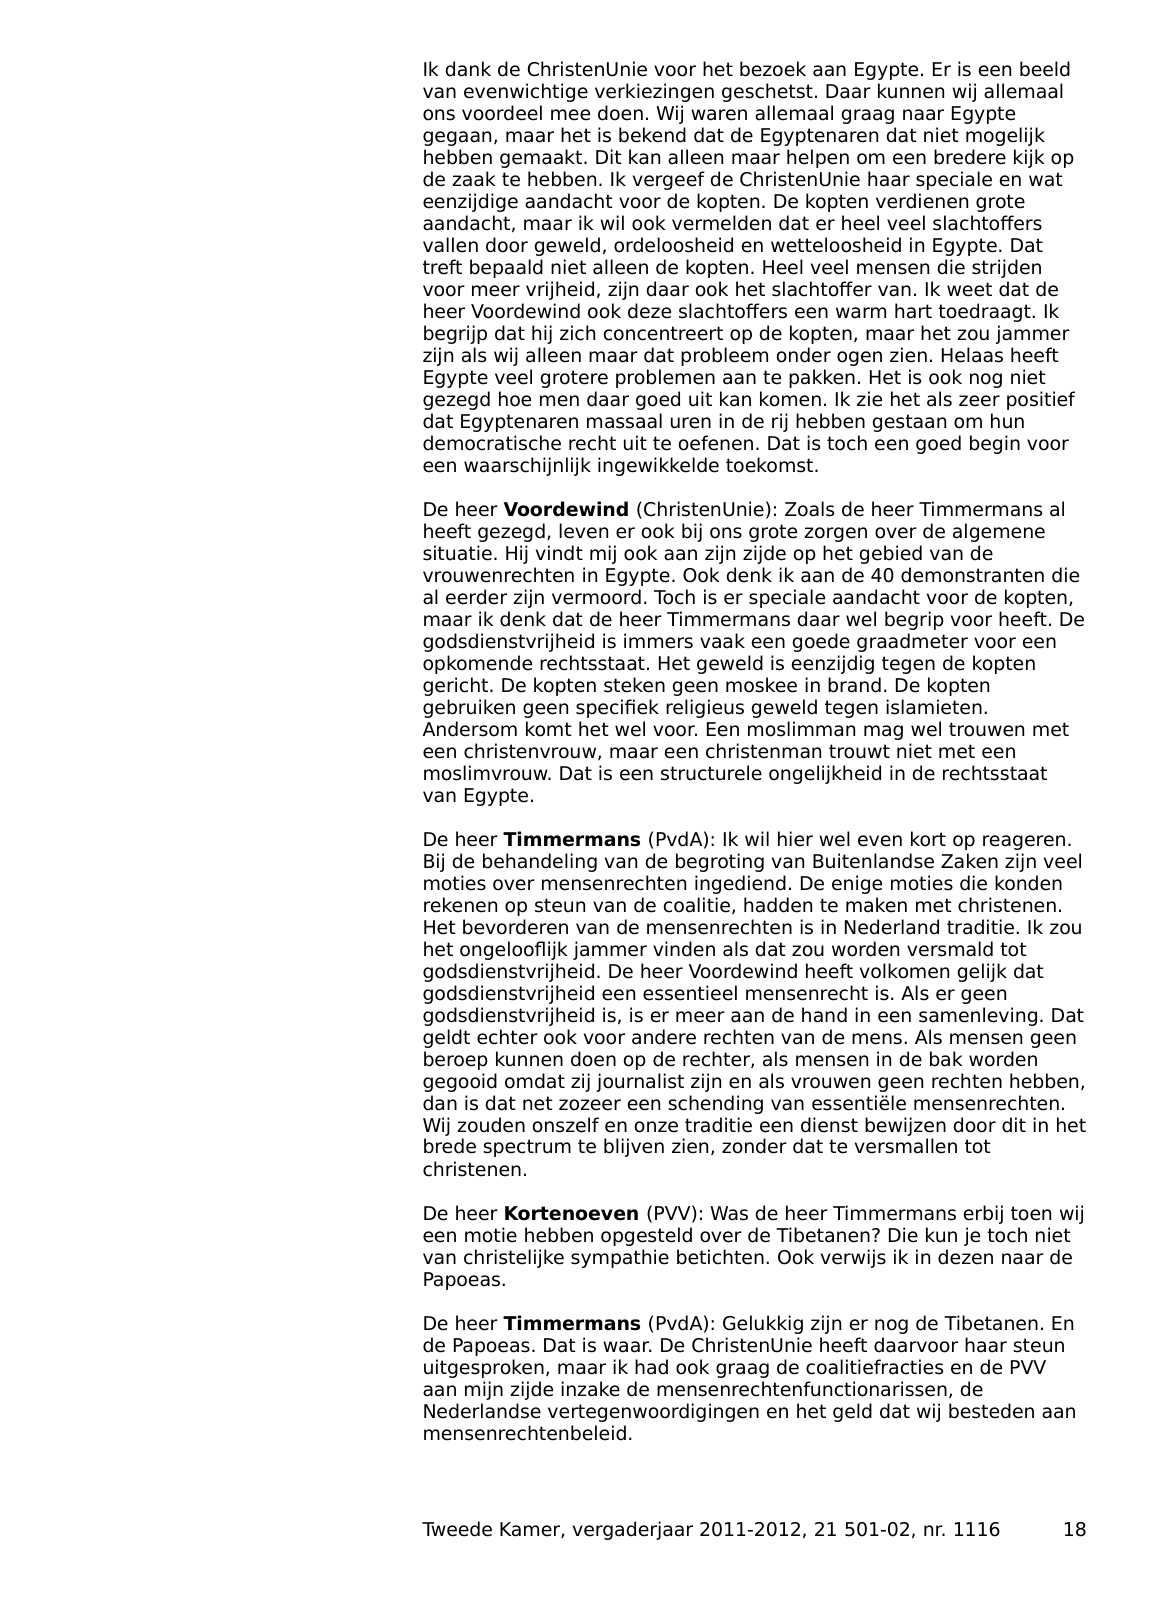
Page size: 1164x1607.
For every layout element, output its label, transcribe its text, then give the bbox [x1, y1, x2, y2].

text De heer Kortenoeven (PVV): Was de heer Timmermans erbij toen wij een motie hebben opgesteld over de Tibetanen? Die kun je toch niet van christelijke sympathie betichten. Ook verwijs ik in dezen naar de Papoeas. [422, 1203, 1087, 1291]
text De heer Voordewind (ChristenUnie): Zoals de heer Timmermans al heeft gezegd, leven er ook bij ons grote zorgen over de algemene situatie. Hij vindt mij ook aan zijn zijde op het gebied van de vrouwenrechten in Egypte. Ook denk ik aan de 40 demonstranten die al eerder zijn vermoord. Toch is er speciale aandacht voor de kopten, maar ik denk dat de heer Timmermans daar wel begrip voor heeft. De godsdienstvrijheid is immers vaak een goede graadmeter voor een opkomende rechtsstaat. Het geweld is eenzijdig tegen de kopten gericht. De kopten steken geen moskee in brand. De kopten gebruiken geen specifiek religieus geweld tegen islamieten. Andersom komt het wel voor. Een moslimman mag wel trouwen met een christenvrouw, maar een christenman trouwt niet met een moslimvrouw. Dat is een structurele ongelijkheid in de rechtsstaat van Egypte. [422, 499, 1087, 807]
text Ik dank de ChristenUnie voor het bezoek aan Egypte. Er is een beeld van evenwichtige verkiezingen geschetst. Daar kunnen wij allemaal ons voordeel mee doen. Wij waren allemaal graag naar Egypte gegaan, maar het is bekend dat de Egyptenaren dat niet mogelijk hebben gemaakt. Dit kan alleen maar helpen om een bredere kijk op de zaak te hebben. Ik vergeef de ChristenUnie haar speciale en wat eenzijdige aandacht voor de kopten. De kopten verdienen grote aandacht, maar ik wil ook vermelden dat er heel veel slachtoffers vallen door geweld, ordeloosheid en wetteloosheid in Egypte. Dat treft bepaald niet alleen de kopten. Heel veel mensen die strijden voor meer vrijheid, zijn daar ook het slachtoffer van. Ik weet dat de heer Voordewind ook deze slachtoffers een warm hart toedraagt. Ik begrijp dat hij zich concentreert op de kopten, maar het zou jammer zijn als wij alleen maar dat probleem onder ogen zien. Helaas heeft Egypte veel grotere problemen aan te pakken. Het is ook nog niet gezegd hoe men daar goed uit kan komen. Ik zie het als zeer positief dat Egyptenaren massaal uren in de rij hebben gestaan om hun democratische recht uit te oefenen. Dat is toch een goed begin voor een waarschijnlijk ingewikkelde toekomst. [422, 59, 1087, 477]
text De heer Timmermans (PvdA): Ik wil hier wel even kort op reageren. Bij de behandeling van de begroting van Buitenlandse Zaken zijn veel moties over mensenrechten ingediend. De enige moties die konden rekenen op steun van de coalitie, hadden te maken met christenen. Het bevorderen van de mensenrechten is in Nederland traditie. Ik zou het ongelooflijk jammer vinden als dat zou worden versmald tot godsdienstvrijheid. De heer Voordewind heeft volkomen gelijk dat godsdienstvrijheid een essentieel mensenrecht is. Als er geen godsdienstvrijheid is, is er meer aan de hand in een samenleving. Dat geldt echter ook voor andere rechten van de mens. Als mensen geen beroep kunnen doen op de rechter, als mensen in de bak worden gegooid omdat zij journalist zijn en als vrouwen geen rechten hebben, dan is dat net zozeer een schending van essentiële mensenrechten. Wij zouden onszelf en onze traditie een dienst bewijzen door dit in het brede spectrum te blijven zien, zonder dat te versmallen tot christenen. [422, 829, 1087, 1180]
text De heer Timmermans (PvdA): Gelukkig zijn er nog de Tibetanen. En de Papoeas. Dat is waar. De ChristenUnie heeft daarvoor haar steun uitgesproken, maar ik had ook graag de coalitiefracties en de PVV aan mijn zijde inzake de mensenrechtenfunctionarissen, de Nederlandse vertegenwoordigingen en het geld dat wij besteden aan mensenrechtenbeleid. [422, 1313, 1087, 1444]
